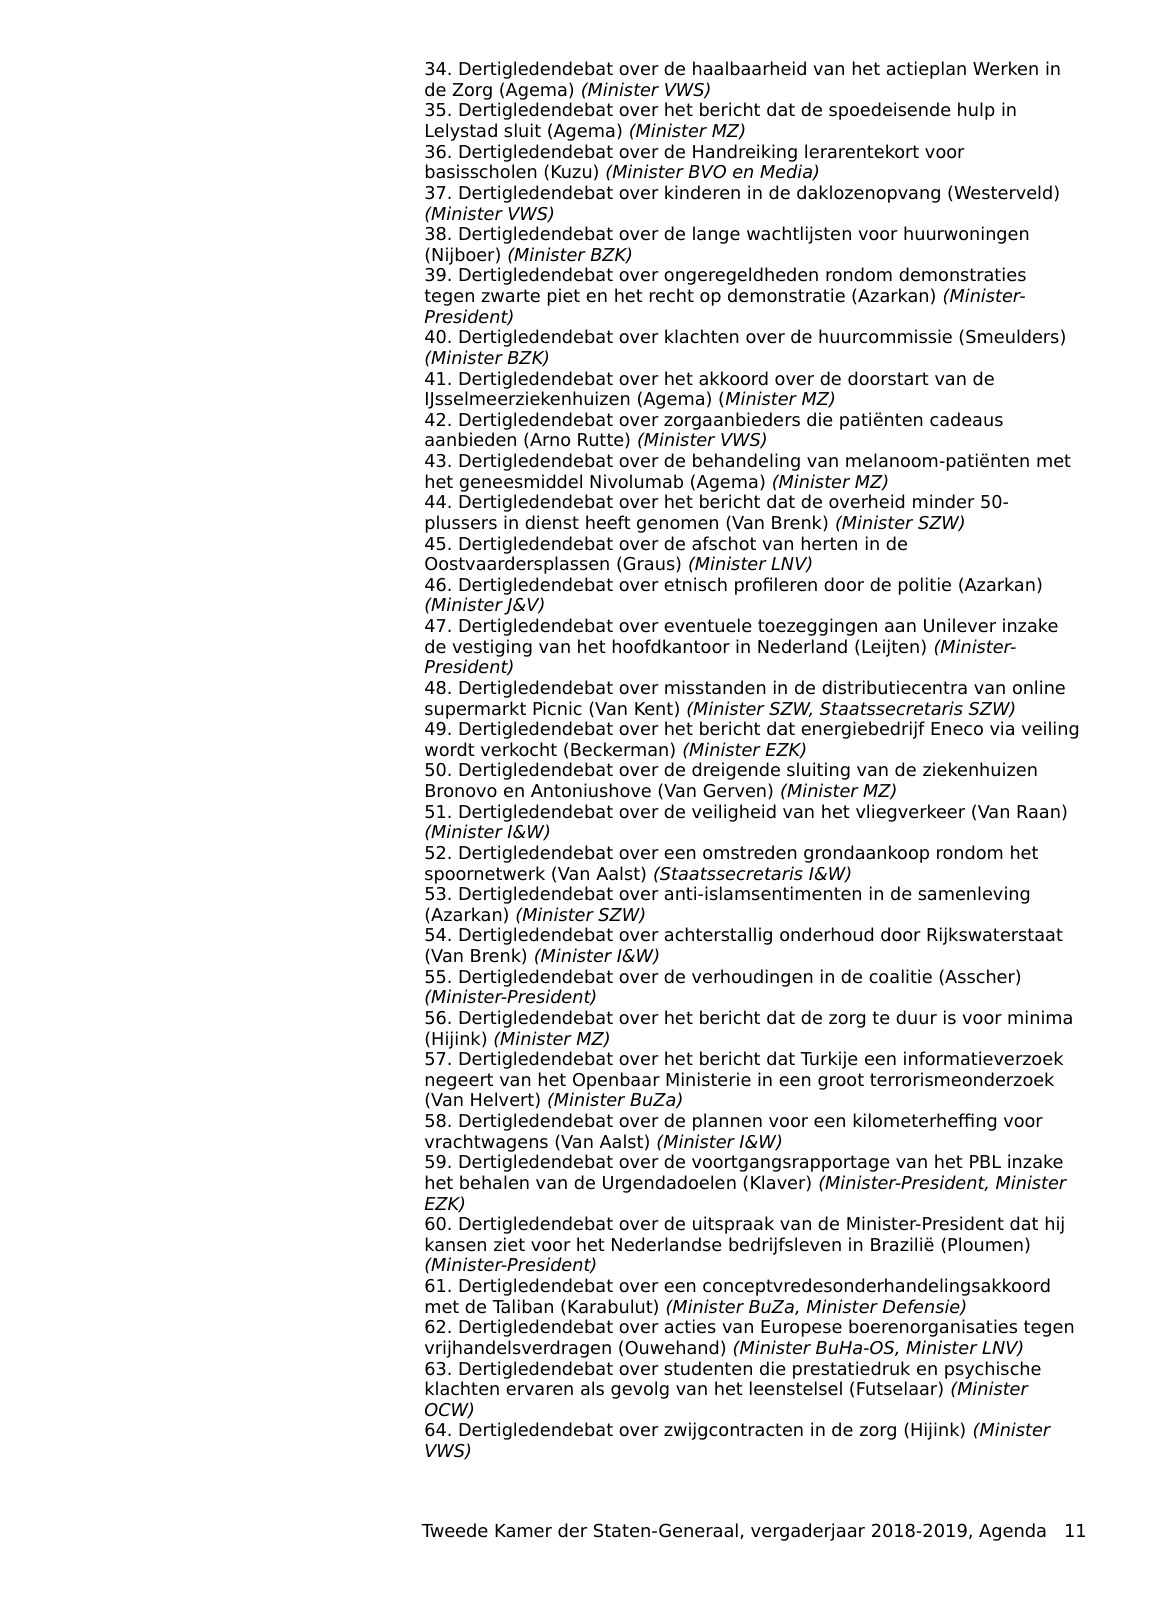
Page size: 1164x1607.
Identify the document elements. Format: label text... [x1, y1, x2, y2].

table_cell [401, 925, 418, 967]
table_cell [401, 1049, 418, 1111]
table_cell [401, 802, 418, 843]
table_cell [77, 925, 401, 967]
table_cell [401, 183, 418, 224]
table_cell [401, 59, 418, 100]
table_cell [77, 183, 401, 224]
table_cell [77, 327, 401, 368]
table_cell [401, 492, 418, 533]
table_cell 34. Dertigledendebat over de haalbaarheid van het actieplan Werken in de Zorg (Agema) (Minister VWS) [418, 59, 1087, 100]
table_cell [401, 1214, 418, 1276]
table_cell 52. Dertigledendebat over een omstreden grondaankoop rondom het spoornetwerk (Van Aalst) (Staatssecretaris I&W) [418, 843, 1087, 884]
table_cell [77, 369, 401, 410]
table_cell 40. Dertigledendebat over klachten over de huurcommissie (Smeulders) (Minister BZK) [418, 327, 1087, 368]
table_cell 44. Dertigledendebat over het bericht dat de overheid minder 50-plussers in dienst heeft genomen (Van Brenk) (Minister SZW) [418, 492, 1087, 533]
table_cell 43. Dertigledendebat over de behandeling van melanoom-patiënten met het geneesmiddel Nivolumab (Agema) (Minister MZ) [418, 451, 1087, 492]
table_cell [77, 534, 401, 575]
table_cell 49. Dertigledendebat over het bericht dat energiebedrijf Eneco via veiling wordt verkocht (Beckerman) (Minister EZK) [418, 719, 1087, 760]
table_cell [401, 1317, 418, 1358]
table_cell 64. Dertigledendebat over zwijgcontracten in de zorg (Hijink) (Minister VWS) [418, 1420, 1087, 1462]
table_cell 60. Dertigledendebat over de uitspraak van de Minister-President dat hij kansen ziet voor het Nederlandse bedrijfsleven in Brazilië (Ploumen) (Minister-President) [418, 1214, 1087, 1276]
table_cell 42. Dertigledendebat over zorgaanbieders die patiënten cadeaus aanbieden (Arno Rutte) (Minister VWS) [418, 410, 1087, 451]
table_cell [77, 1049, 401, 1111]
table_cell [77, 1214, 401, 1276]
table_cell [401, 100, 418, 142]
table_cell [401, 369, 418, 410]
table_cell [77, 410, 401, 451]
table_cell 59. Dertigledendebat over de voortgangsrapportage van het PBL inzake het behalen van de Urgendadoelen (Klaver) (Minister-President, Minister EZK) [418, 1152, 1087, 1214]
table_cell [77, 451, 401, 492]
table_cell [77, 59, 401, 100]
table_cell 39. Dertigledendebat over ongeregeldheden rondom demonstraties tegen zwarte piet en het recht op demonstratie (Azarkan) (Minister-President) [418, 265, 1087, 327]
table_cell 63. Dertigledendebat over studenten die prestatiedruk en psychische klachten ervaren als gevolg van het leenstelsel (Futselaar) (Minister OCW) [418, 1359, 1087, 1420]
table_cell [401, 1008, 418, 1049]
table_cell 57. Dertigledendebat over het bericht dat Turkije een informatieverzoek negeert van het Openbaar Ministerie in een groot terrorismeonderzoek (Van Helvert) (Minister BuZa) [418, 1049, 1087, 1111]
table_cell [401, 884, 418, 925]
table_cell [77, 719, 401, 760]
table_cell [401, 224, 418, 265]
table_cell [401, 410, 418, 451]
table_cell [401, 616, 418, 678]
table_cell [401, 1152, 418, 1214]
table_cell 35. Dertigledendebat over het bericht dat de spoedeisende hulp in Lelystad sluit (Agema) (Minister MZ) [418, 100, 1087, 142]
table_cell [401, 451, 418, 492]
table_cell [401, 575, 418, 616]
table_cell 38. Dertigledendebat over de lange wachtlijsten voor huurwoningen (Nijboer) (Minister BZK) [418, 224, 1087, 265]
table_cell 53. Dertigledendebat over anti-islamsentimenten in de samenleving (Azarkan) (Minister SZW) [418, 884, 1087, 925]
table_cell 58. Dertigledendebat over de plannen voor een kilometerheffing voor vrachtwagens (Van Aalst) (Minister I&W) [418, 1111, 1087, 1152]
table_cell [77, 802, 401, 843]
table_cell [77, 1111, 401, 1152]
table_cell 47. Dertigledendebat over eventuele toezeggingen aan Unilever inzake de vestiging van het hoofdkantoor in Nederland (Leijten) (Minister-President) [418, 616, 1087, 678]
table_cell 50. Dertigledendebat over de dreigende sluiting van de ziekenhuizen Bronovo en Antoniushove (Van Gerven) (Minister MZ) [418, 760, 1087, 802]
table_cell [77, 843, 401, 884]
table_cell [77, 1152, 401, 1214]
table_cell 56. Dertigledendebat over het bericht dat de zorg te duur is voor minima (Hijink) (Minister MZ) [418, 1008, 1087, 1049]
table_cell 62. Dertigledendebat over acties van Europese boerenorganisaties tegen vrijhandelsverdragen (Ouwehand) (Minister BuHa-OS, Minister LNV) [418, 1317, 1087, 1358]
table_cell [77, 492, 401, 533]
table_cell [401, 719, 418, 760]
table_cell [401, 843, 418, 884]
table_cell [77, 760, 401, 802]
table_cell [401, 760, 418, 802]
table_cell [77, 1420, 401, 1462]
table_cell [77, 1008, 401, 1049]
table_cell 36. Dertigledendebat over de Handreiking lerarentekort voor basisscholen (Kuzu) (Minister BVO en Media) [418, 142, 1087, 183]
table_cell [77, 678, 401, 719]
table_cell 61. Dertigledendebat over een conceptvredesonderhandelingsakkoord met de Taliban (Karabulut) (Minister BuZa, Minister Defensie) [418, 1276, 1087, 1317]
table_cell [401, 1111, 418, 1152]
table_cell [77, 1317, 401, 1358]
table_cell [401, 678, 418, 719]
table_cell [401, 1420, 418, 1462]
table_cell [77, 616, 401, 678]
table_cell [401, 1276, 418, 1317]
table_cell [77, 265, 401, 327]
table_cell [77, 884, 401, 925]
table_cell [77, 575, 401, 616]
table_cell 41. Dertigledendebat over het akkoord over de doorstart van de IJsselmeerziekenhuizen (Agema) (Minister MZ) [418, 369, 1087, 410]
table_cell [401, 967, 418, 1008]
table_cell [401, 1359, 418, 1420]
table_cell [77, 1359, 401, 1420]
table_cell 45. Dertigledendebat over de afschot van herten in de Oostvaardersplassen (Graus) (Minister LNV) [418, 534, 1087, 575]
table_cell [401, 265, 418, 327]
table_cell [77, 1276, 401, 1317]
table_cell 55. Dertigledendebat over de verhoudingen in de coalitie (Asscher) (Minister-President) [418, 967, 1087, 1008]
table_cell 54. Dertigledendebat over achterstallig onderhoud door Rijkswaterstaat (Van Brenk) (Minister I&W) [418, 925, 1087, 967]
table_cell [77, 142, 401, 183]
table_cell 37. Dertigledendebat over kinderen in de daklozenopvang (Westerveld) (Minister VWS) [418, 183, 1087, 224]
table_cell 51. Dertigledendebat over de veiligheid van het vliegverkeer (Van Raan) (Minister I&W) [418, 802, 1087, 843]
table_cell [401, 142, 418, 183]
table_cell [401, 534, 418, 575]
table_cell [77, 967, 401, 1008]
table_cell [77, 100, 401, 142]
table_cell [77, 224, 401, 265]
table_cell 48. Dertigledendebat over misstanden in de distributiecentra van online supermarkt Picnic (Van Kent) (Minister SZW, Staatssecretaris SZW) [418, 678, 1087, 719]
table_cell [401, 327, 418, 368]
table_cell 46. Dertigledendebat over etnisch profileren door de politie (Azarkan) (Minister J&V) [418, 575, 1087, 616]
